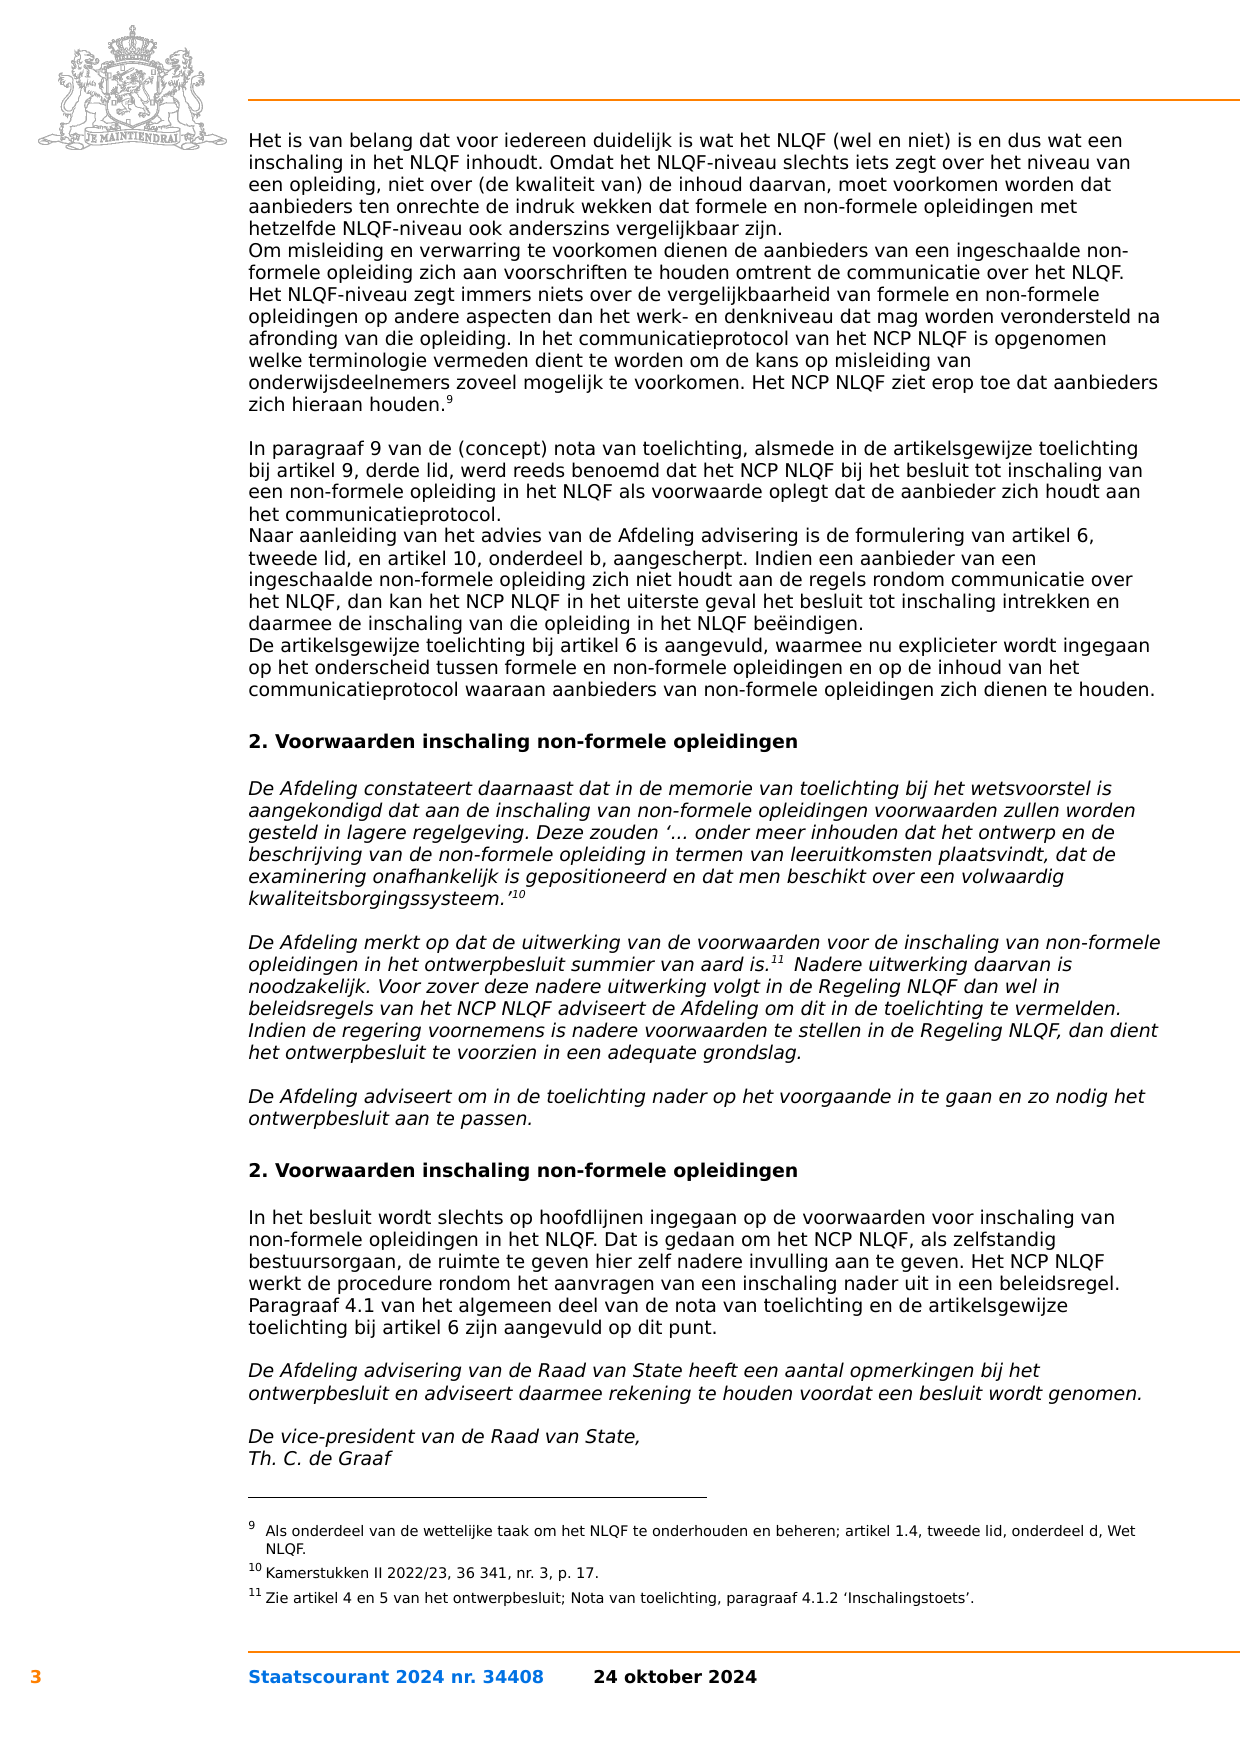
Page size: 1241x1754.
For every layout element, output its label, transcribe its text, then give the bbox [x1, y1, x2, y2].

text In het besluit wordt slechts op hoofdlijnen ingegaan op de voorwaarden voor inschaling van non-formele opleidingen in het NLQF. Dat is gedaan om het NCP NLQF, als zelfstandig bestuursorgaan, de ruimte te geven hier zelf nadere invulling aan te geven. Het NCP NLQF werkt de procedure rondom het aanvragen van een inschaling nader uit in een beleidsregel. Paragraaf 4.1 van het algemeen deel van de nota van toelichting en de artikelsgewijze toelichting bij artikel 6 zijn aangevuld op dit punt. [248, 1207, 1163, 1338]
text Zie artikel 4 en 5 van het ontwerpbesluit; Nota van toelichting, paragraaf 4.1.2 ‘Inschalingstoets’. [248, 1586, 1163, 1608]
text De Afdeling constateert daarnaast dat in de memorie van toelichting bij het wetsvoorstel is aangekondigd dat aan de inschaling van non-formele opleidingen voorwaarden zullen worden gesteld in lagere regelgeving. Deze zouden ‘... onder meer inhouden dat het ontwerp en de beschrijving van de non-formele opleiding in termen van leeruitkomsten plaatsvindt, dat de examinering onafhankelijk is gepositioneerd en dat men beschikt over een volwaardig kwaliteitsborgingssysteem.’ [248, 778, 1163, 910]
text De Afdeling adviseert om in de toelichting nader op het voorgaande in te gaan en zo nodig het ontwerpbesluit aan te passen. [248, 1086, 1163, 1130]
subtitle 2. Voorwaarden inschaling non-formele opleidingen [248, 731, 1163, 753]
text De Afdeling merkt op dat de uitwerking van de voorwaarden voor de inschaling van non-formele opleidingen in het ontwerpbesluit summier van aard is. Nadere uitwerking daarvan is noodzakelijk. Voor zover deze nadere uitwerking volgt in de Regeling NLQF dan wel in beleidsregels van het NCP NLQF adviseert de Afdeling om dit in de toelichting te vermelden. Indien de regering voornemens is nadere voorwaarden te stellen in de Regeling NLQF, dan dient het ontwerpbesluit te voorzien in een adequate grondslag. [248, 932, 1163, 1064]
text Th. C. de Graaf [248, 1448, 1163, 1470]
picture [38, 25, 227, 150]
subtitle 2. Voorwaarden inschaling non-formele opleidingen [248, 1160, 1163, 1182]
text Het is van belang dat voor iedereen duidelijk is wat het NLQF (wel en niet) is en dus wat een inschaling in het NLQF inhoudt. Omdat het NLQF-niveau slechts iets zegt over het niveau van een opleiding, niet over (de kwaliteit van) de inhoud daarvan, moet voorkomen worden dat aanbieders ten onrechte de indruk wekken dat formele en non-formele opleidingen met hetzelfde NLQF-niveau ook anderszins vergelijkbaar zijn. [248, 130, 1163, 240]
text In paragraaf 9 van de (concept) nota van toelichting, alsmede in de artikelsgewijze toelichting bij artikel 9, derde lid, werd reeds benoemd dat het NCP NLQF bij het besluit tot inschaling van een non-formele opleiding in het NLQF als voorwaarde oplegt dat de aanbieder zich houdt aan het communicatieprotocol. [248, 437, 1163, 525]
text Als onderdeel van de wettelijke taak om het NLQF te onderhouden en beheren; artikel 1.4, tweede lid, onderdeel d, Wet NLQF. [248, 1519, 1163, 1558]
text De artikelsgewijze toelichting bij artikel 6 is aangevuld, waarmee nu explicieter wordt ingegaan op het onderscheid tussen formele en non-formele opleidingen en op de inhoud van het communicatieprotocol waaraan aanbieders van non-formele opleidingen zich dienen te houden. [248, 635, 1163, 701]
text Naar aanleiding van het advies van de Afdeling advisering is de formulering van artikel 6, tweede lid, en artikel 10, onderdeel b, aangescherpt. Indien een aanbieder van een ingeschaalde non-formele opleiding zich niet houdt aan de regels rondom communicatie over het NLQF, dan kan het NCP NLQF in het uiterste geval het besluit tot inschaling intrekken en daarmee de inschaling van die opleiding in het NLQF beëindigen. [248, 525, 1163, 635]
text De Afdeling advisering van de Raad van State heeft een aantal opmerkingen bij het ontwerpbesluit en adviseert daarmee rekening te houden voordat een besluit wordt genomen. [248, 1360, 1163, 1404]
text Kamerstukken II 2022/23, 36 341, nr. 3, p. 17. [248, 1561, 1163, 1583]
text De vice-president van de Raad van State, [248, 1426, 1163, 1448]
text Om misleiding en verwarring te voorkomen dienen de aanbieders van een ingeschaalde non-formele opleiding zich aan voorschriften te houden omtrent de communicatie over het NLQF. Het NLQF-niveau zegt immers niets over de vergelijkbaarheid van formele en non-formele opleidingen op andere aspecten dan het werk- en denkniveau dat mag worden verondersteld na afronding van die opleiding. In het communicatieprotocol van het NCP NLQF is opgenomen welke terminologie vermeden dient te worden om de kans op misleiding van onderwijsdeelnemers zoveel mogelijk te voorkomen. Het NCP NLQF ziet erop toe dat aanbieders zich hieraan houden. [248, 240, 1163, 416]
